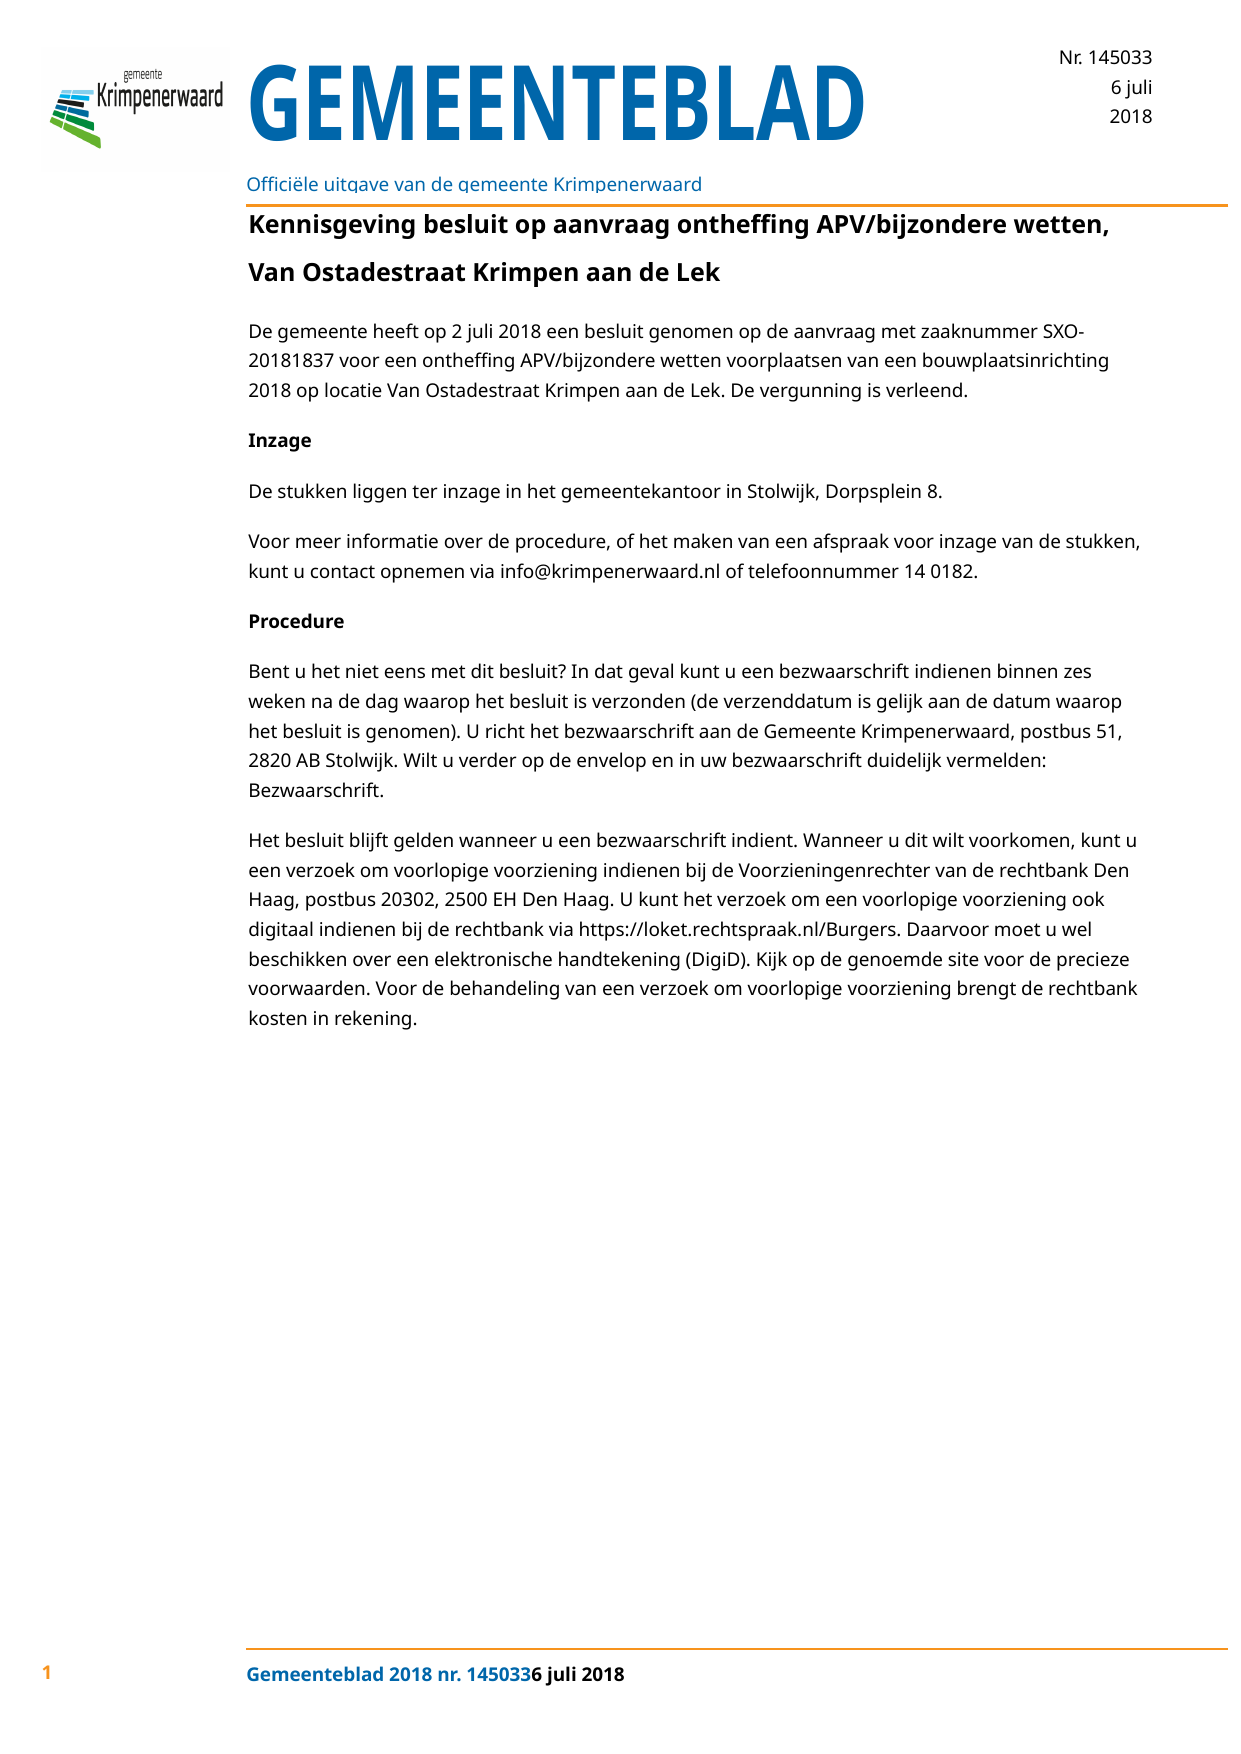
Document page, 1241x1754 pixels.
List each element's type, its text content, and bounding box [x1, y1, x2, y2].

text Inzage [248, 427, 1152, 453]
text Voor meer informatie over de procedure, of het maken van een afspraak voor inzage van de stukken, kunt u contact opnemen via info@krimpenerwaard.nl of telefoonnummer 14 0182. [248, 528, 1152, 584]
picture [41, 47, 231, 172]
text De gemeente heeft op 2 juli 2018 een besluit genomen op de aanvraag met zaaknummer SXO-20181837 voor een ontheffing APV/bijzondere wetten voorplaatsen van een bouwplaatsinrichting 2018 op locatie Van Ostadestraat Krimpen aan de Lek. De vergunning is verleend. [248, 318, 1152, 403]
text Het besluit blijft gelden wanneer u een bezwaarschrift indient. Wanneer u dit wilt voorkomen, kunt u een verzoek om voorlopige voorziening indienen bij de Voorzieningenrechter van de rechtbank Den Haag, postbus 20302, 2500 EH Den Haag. U kunt het verzoek om een voorlopige voorziening ook digitaal indienen bij de rechtbank via https://loket.rechtspraak.nl/Burgers. Daarvoor moet u wel beschikken over een elektronische handtekening (DigiD). Kijk op de genoemde site voor de precieze voorwaarden. Voor de behandeling van een verzoek om voorlopige voorziening brengt de rechtbank kosten in rekening. [248, 827, 1152, 1031]
text Bent u het niet eens met dit besluit? In dat geval kunt u een bezwaarschrift indienen binnen zes weken na de dag waarop het besluit is verzonden (de verzenddatum is gelijk aan de datum waarop het besluit is genomen). U richt het bezwaarschrift aan de Gemeente Krimpenerwaard, postbus 51, 2820 AB Stolwijk. Wilt u verder op de envelop en in uw bezwaarschrift duidelijk vermelden: Bezwaarschrift. [248, 659, 1152, 803]
text De stukken liggen ter inzage in het gemeentekantoor in Stolwijk, Dorpsplein 8. [248, 478, 1152, 504]
text Procedure [248, 608, 1152, 634]
text Kennisgeving besluit op aanvraag ontheffing APV/bijzondere wetten, Van Ostadestraat Krimpen aan de Lek [248, 207, 1152, 288]
